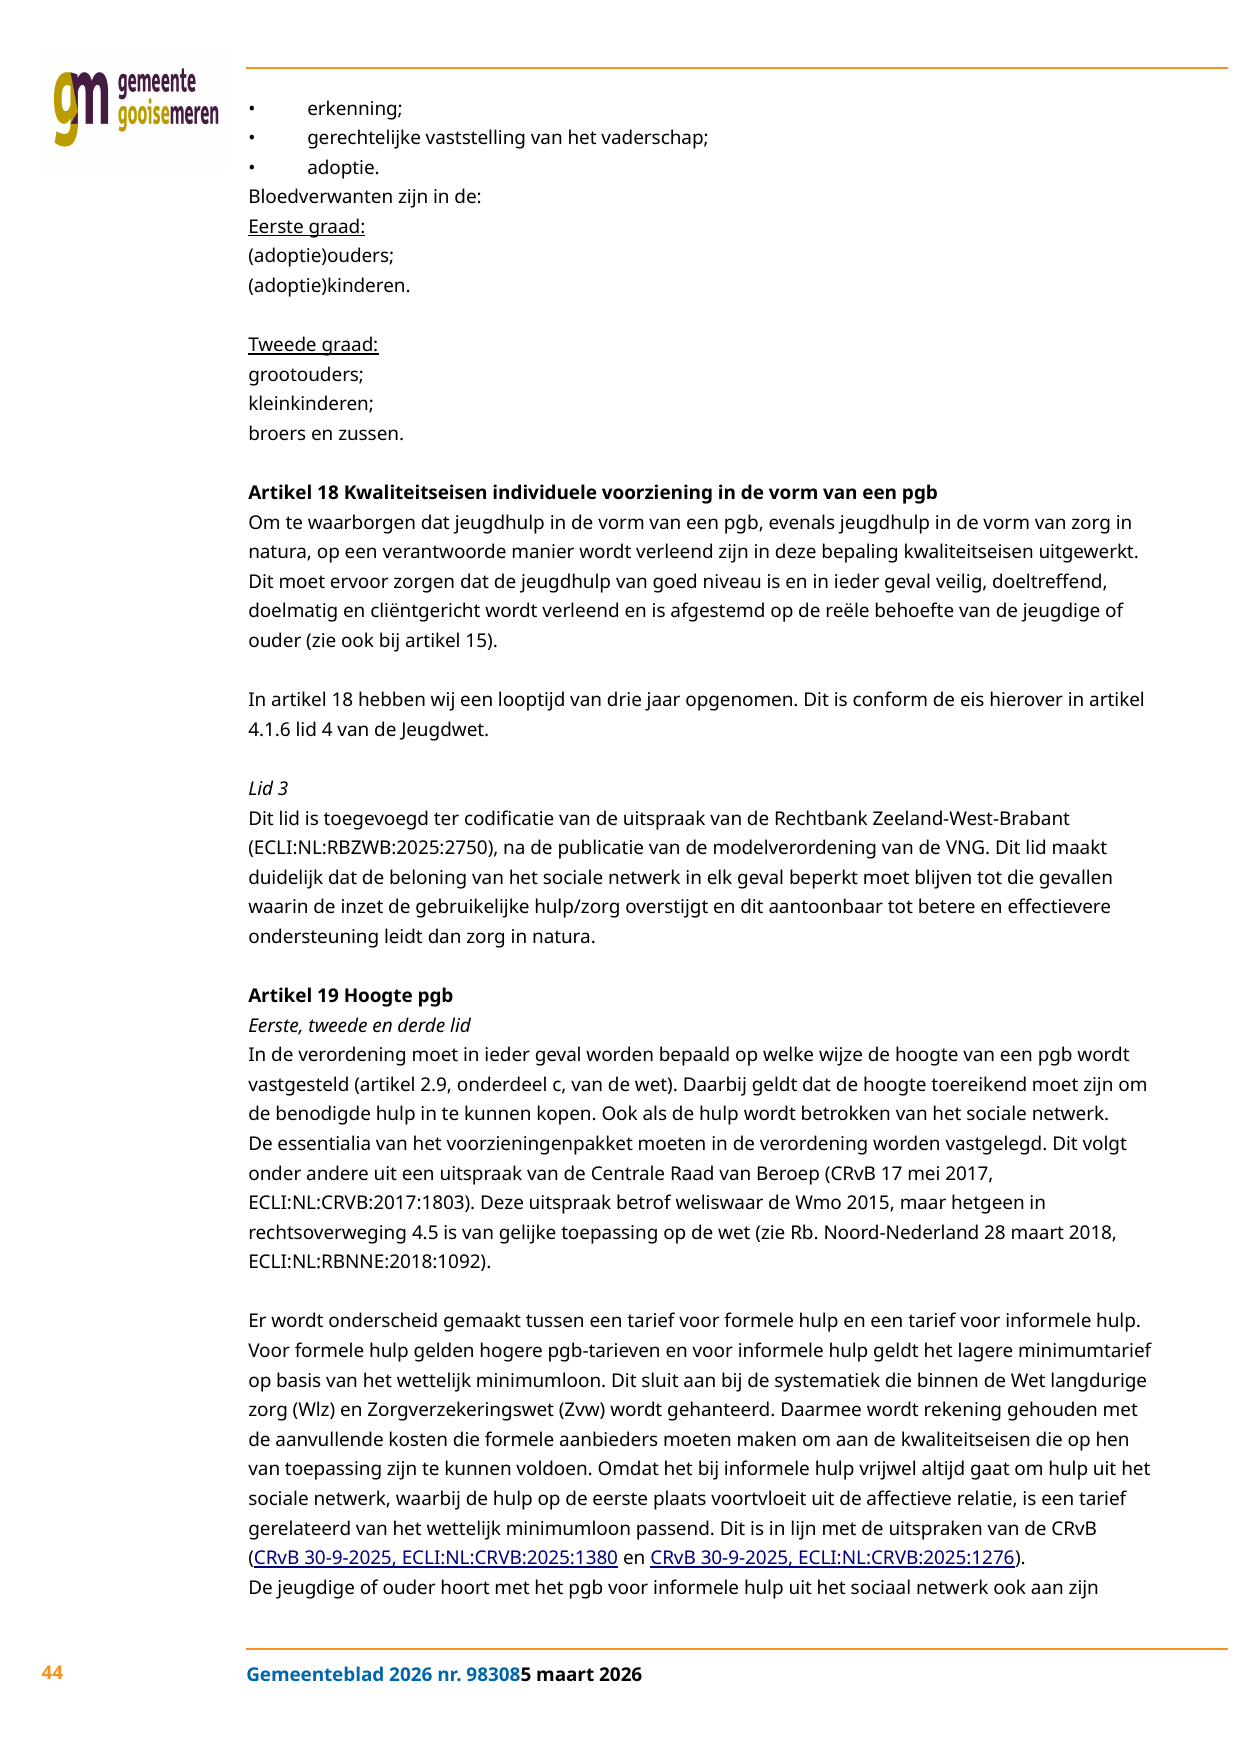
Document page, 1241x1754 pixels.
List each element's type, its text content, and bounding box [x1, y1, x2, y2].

text Dit lid is toegevoegd ter codificatie van de uitspraak van de Rechtbank Zeeland-West-Brabant (ECLI:NL:RBZWB:2025:2750), na de publicatie van de modelverordening van de VNG. Dit lid maakt duidelijk dat de beloning van het sociale netwerk in elk geval beperkt moet blijven tot die gevallen waarin de inzet de gebruikelijke hulp/zorg overstijgt en dit aantoonbaar tot betere en effectievere ondersteuning leidt dan zorg in natura. [248, 805, 1152, 949]
text Er wordt onderscheid gemaakt tussen een tarief voor formele hulp en een tarief voor informele hulp. Voor formele hulp gelden hogere pgb-tarieven en voor informele hulp geldt het lagere minimumtarief op basis van het wettelijk minimumloon. Dit sluit aan bij de systematiek die binnen de Wet langdurige zorg (Wlz) en Zorgverzekeringswet (Zvw) wordt gehanteerd. Daarmee wordt rekening gehouden met de aanvullende kosten die formele aanbieders moeten maken om aan de kwaliteitseisen die op hen van toepassing zijn te kunnen voldoen. Omdat het bij informele hulp vrijwel altijd gaat om hulp uit het sociale netwerk, waarbij de hulp op de eerste plaats voortvloeit uit de affectieve relatie, is een tarief gerelateerd van het wettelijk minimumloon passend. Dit is in lijn met de uitspraken van de CRvB (CRvB 30-9-2025, ECLI:NL:CRVB:2025:1380 en CRvB 30-9-2025, ECLI:NL:CRVB:2025:1276). [248, 1308, 1152, 1570]
text Tweede graad: [248, 331, 1152, 357]
text Eerste graad: [248, 213, 1152, 239]
text (adoptie)ouders; [248, 243, 1152, 268]
text Eerste, tweede en derde lid [248, 1012, 1152, 1038]
text Lid 3 [248, 775, 1152, 801]
text In artikel 18 hebben wij een looptijd van drie jaar opgenomen. Dit is conform de eis hierover in artikel 4.1.6 lid 4 van de Jeugdwet. [248, 686, 1152, 742]
text Bloedverwanten zijn in de: [248, 183, 1152, 209]
text De essentialia van het voorzieningenpakket moeten in de verordening worden vastgelegd. Dit volgt onder andere uit een uitspraak van de Centrale Raad van Beroep (CRvB 17 mei 2017, ECLI:NL:CRVB:2017:1803). Deze uitspraak betrof weliswaar de Wmo 2015, maar hetgeen in rechtsoverweging 4.5 is van gelijke toepassing op de wet (zie Rb. Noord-Nederland 28 maart 2018, ECLI:NL:RBNNE:2018:1092). [248, 1130, 1152, 1274]
picture [41, 47, 231, 172]
text Artikel 18 Kwaliteitseisen individuele voorziening in de vorm van een pgb [248, 479, 1152, 505]
text grootouders; [248, 361, 1152, 387]
text In de verordening moet in ieder geval worden bepaald op welke wijze de hoogte van een pgb wordt vastgesteld (artikel 2.9, onderdeel c, van de wet). Daarbij geldt dat de hoogte toereikend moet zijn om de benodigde hulp in te kunnen kopen. Ook als de hulp wordt betrokken van het sociale netwerk. [248, 1041, 1152, 1126]
list erkenning; [248, 95, 1152, 121]
list adoptie. [248, 154, 1152, 180]
text broers en zussen. [248, 420, 1152, 446]
text Om te waarborgen dat jeugdhulp in de vorm van een pgb, evenals jeugdhulp in de vorm van zorg in natura, op een verantwoorde manier wordt verleend zijn in deze bepaling kwaliteitseisen uitgewerkt. Dit moet ervoor zorgen dat de jeugdhulp van goed niveau is en in ieder geval veilig, doeltreffend, doelmatig en cliëntgericht wordt verleend en is afgestemd op de reële behoefte van de jeugdige of ouder (zie ook bij artikel 15). [248, 509, 1152, 653]
text De jeugdige of ouder hoort met het pgb voor informele hulp uit het sociaal netwerk ook aan zijn [248, 1574, 1152, 1600]
text kleinkinderen; [248, 391, 1152, 416]
text (adoptie)kinderen. [248, 272, 1152, 298]
list gerechtelijke vaststelling van het vaderschap; [248, 124, 1152, 150]
text Artikel 19 Hoogte pgb [248, 982, 1152, 1008]
